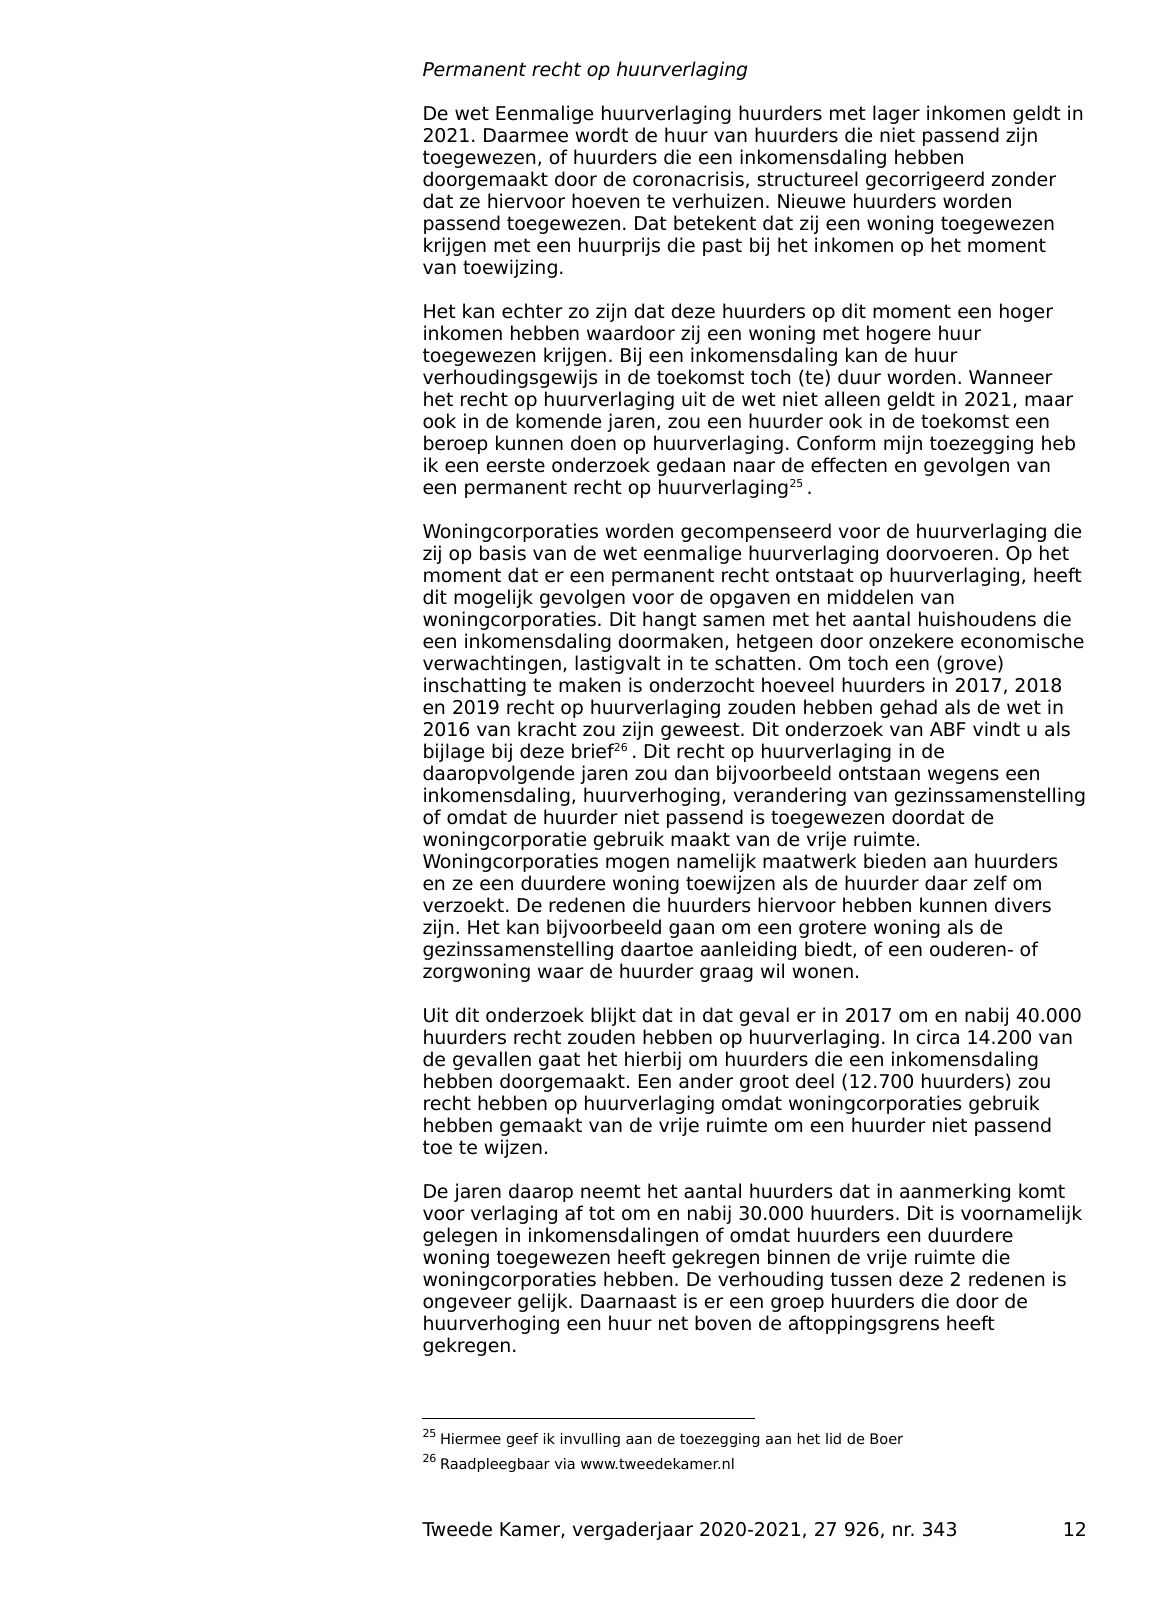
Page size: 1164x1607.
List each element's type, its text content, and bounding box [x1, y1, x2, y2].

text Raadpleegbaar via www.tweedekamer.nl [422, 1452, 1087, 1474]
text Het kan echter zo zijn dat deze huurders op dit moment een hoger inkomen hebben waardoor zij een woning met hogere huur toegewezen krijgen. Bij een inkomensdaling kan de huur verhoudingsgewijs in de toekomst toch (te) duur worden. Wanneer het recht op huurverlaging uit de wet niet alleen geldt in 2021, maar ook in de komende jaren, zou een huurder ook in de toekomst een beroep kunnen doen op huurverlaging. Conform mijn toezegging heb ik een eerste onderzoek gedaan naar de effecten en gevolgen van een permanent recht op huurverlaging. [422, 301, 1087, 499]
text Woningcorporaties worden gecompenseerd voor de huurverlaging die zij op basis van de wet eenmalige huurverlaging doorvoeren. Op het moment dat er een permanent recht ontstaat op huurverlaging, heeft dit mogelijk gevolgen voor de opgaven en middelen van woningcorporaties. Dit hangt samen met het aantal huishoudens die een inkomensdaling doormaken, hetgeen door onzekere economische verwachtingen, lastigvalt in te schatten. Om toch een (grove) inschatting te maken is onderzocht hoeveel huurders in 2017, 2018 en 2019 recht op huurverlaging zouden hebben gehad als de wet in 2016 van kracht zou zijn geweest. Dit onderzoek van ABF vindt u als bijlage bij deze brief. Dit recht op huurverlaging in de daaropvolgende jaren zou dan bijvoorbeeld ontstaan wegens een inkomensdaling, huurverhoging, verandering van gezinssamenstelling of omdat de huurder niet passend is toegewezen doordat de woningcorporatie gebruik maakt van de vrije ruimte. Woningcorporaties mogen namelijk maatwerk bieden aan huurders en ze een duurdere woning toewijzen als de huurder daar zelf om verzoekt. De redenen die huurders hiervoor hebben kunnen divers zijn. Het kan bijvoorbeeld gaan om een grotere woning als de gezinssamenstelling daartoe aanleiding biedt, of een ouderen- of zorgwoning waar de huurder graag wil wonen. [422, 521, 1087, 983]
text De wet Eenmalige huurverlaging huurders met lager inkomen geldt in 2021. Daarmee wordt de huur van huurders die niet passend zijn toegewezen, of huurders die een inkomensdaling hebben doorgemaakt door de coronacrisis, structureel gecorrigeerd zonder dat ze hiervoor hoeven te verhuizen. Nieuwe huurders worden passend toegewezen. Dat betekent dat zij een woning toegewezen krijgen met een huurprijs die past bij het inkomen op het moment van toewijzing. [422, 103, 1087, 279]
subtitle Permanent recht op huurverlaging [422, 59, 1087, 81]
text Hiermee geef ik invulling aan de toezegging aan het lid de Boer [422, 1427, 1087, 1449]
text Uit dit onderzoek blijkt dat in dat geval er in 2017 om en nabij 40.000 huurders recht zouden hebben op huurverlaging. In circa 14.200 van de gevallen gaat het hierbij om huurders die een inkomensdaling hebben doorgemaakt. Een ander groot deel (12.700 huurders) zou recht hebben op huurverlaging omdat woningcorporaties gebruik hebben gemaakt van de vrije ruimte om een huurder niet passend toe te wijzen. [422, 1005, 1087, 1159]
text De jaren daarop neemt het aantal huurders dat in aanmerking komt voor verlaging af tot om en nabij 30.000 huurders. Dit is voornamelijk gelegen in inkomensdalingen of omdat huurders een duurdere woning toegewezen heeft gekregen binnen de vrije ruimte die woningcorporaties hebben. De verhouding tussen deze 2 redenen is ongeveer gelijk. Daarnaast is er een groep huurders die door de huurverhoging een huur net boven de aftoppingsgrens heeft gekregen. [422, 1181, 1087, 1357]
